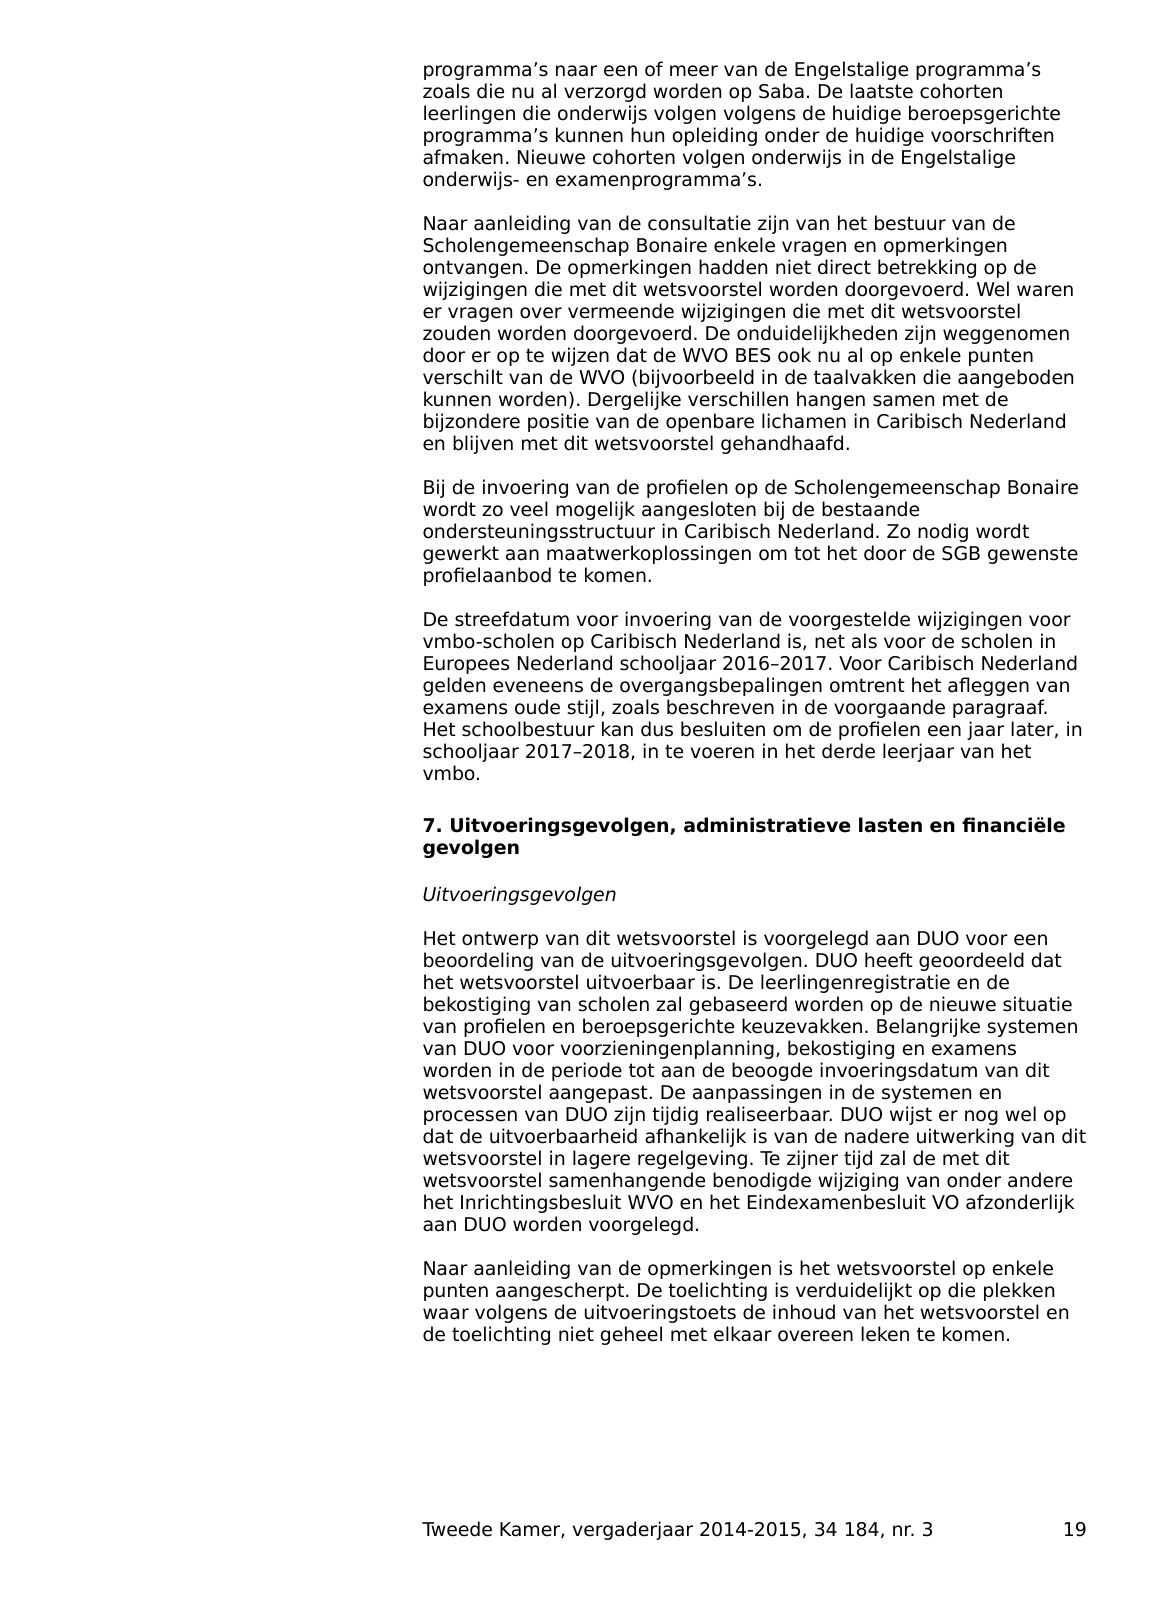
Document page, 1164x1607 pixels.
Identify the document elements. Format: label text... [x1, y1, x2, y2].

subtitle 7. Uitvoeringsgevolgen, administratieve lasten en financiële gevolgen [422, 815, 1087, 859]
text Bij de invoering van de profielen op de Scholengemeenschap Bonaire wordt zo veel mogelijk aangesloten bij de bestaande ondersteuningsstructuur in Caribisch Nederland. Zo nodig wordt gewerkt aan maatwerkoplossingen om tot het door de SGB gewenste profielaanbod te komen. [422, 477, 1087, 587]
text Naar aanleiding van de consultatie zijn van het bestuur van de Scholengemeenschap Bonaire enkele vragen en opmerkingen ontvangen. De opmerkingen hadden niet direct betrekking op de wijzigingen die met dit wetsvoorstel worden doorgevoerd. Wel waren er vragen over vermeende wijzigingen die met dit wetsvoorstel zouden worden doorgevoerd. De onduidelijkheden zijn weggenomen door er op te wijzen dat de WVO BES ook nu al op enkele punten verschilt van de WVO (bijvoorbeeld in de taalvakken die aangeboden kunnen worden). Dergelijke verschillen hangen samen met de bijzondere positie van de openbare lichamen in Caribisch Nederland en blijven met dit wetsvoorstel gehandhaafd. [422, 213, 1087, 455]
text De streefdatum voor invoering van de voorgestelde wijzigingen voor vmbo-scholen op Caribisch Nederland is, net als voor de scholen in Europees Nederland schooljaar 2016–2017. Voor Caribisch Nederland gelden eveneens de overgangsbepalingen omtrent het afleggen van examens oude stijl, zoals beschreven in de voorgaande paragraaf. Het schoolbestuur kan dus besluiten om de profielen een jaar later, in schooljaar 2017–2018, in te voeren in het derde leerjaar van het vmbo. [422, 609, 1087, 785]
text Naar aanleiding van de opmerkingen is het wetsvoorstel op enkele punten aangescherpt. De toelichting is verduidelijkt op die plekken waar volgens de uitvoeringstoets de inhoud van het wetsvoorstel en de toelichting niet geheel met elkaar overeen leken te komen. [422, 1258, 1087, 1346]
text programma’s naar een of meer van de Engelstalige programma’s zoals die nu al verzorgd worden op Saba. De laatste cohorten leerlingen die onderwijs volgen volgens de huidige beroepsgerichte programma’s kunnen hun opleiding onder de huidige voorschriften afmaken. Nieuwe cohorten volgen onderwijs in de Engelstalige onderwijs- en examenprogramma’s. [422, 59, 1087, 191]
text Het ontwerp van dit wetsvoorstel is voorgelegd aan DUO voor een beoordeling van de uitvoeringsgevolgen. DUO heeft geoordeeld dat het wetsvoorstel uitvoerbaar is. De leerlingenregistratie en de bekostiging van scholen zal gebaseerd worden op de nieuwe situatie van profielen en beroepsgerichte keuzevakken. Belangrijke systemen van DUO voor voorzieningenplanning, bekostiging en examens worden in de periode tot aan de beoogde invoeringsdatum van dit wetsvoorstel aangepast. De aanpassingen in de systemen en processen van DUO zijn tijdig realiseerbaar. DUO wijst er nog wel op dat de uitvoerbaarheid afhankelijk is van de nadere uitwerking van dit wetsvoorstel in lagere regelgeving. Te zijner tijd zal de met dit wetsvoorstel samenhangende benodigde wijziging van onder andere het Inrichtingsbesluit WVO en het Eindexamenbesluit VO afzonderlijk aan DUO worden voorgelegd. [422, 928, 1087, 1236]
subtitle Uitvoeringsgevolgen [422, 884, 1087, 906]
